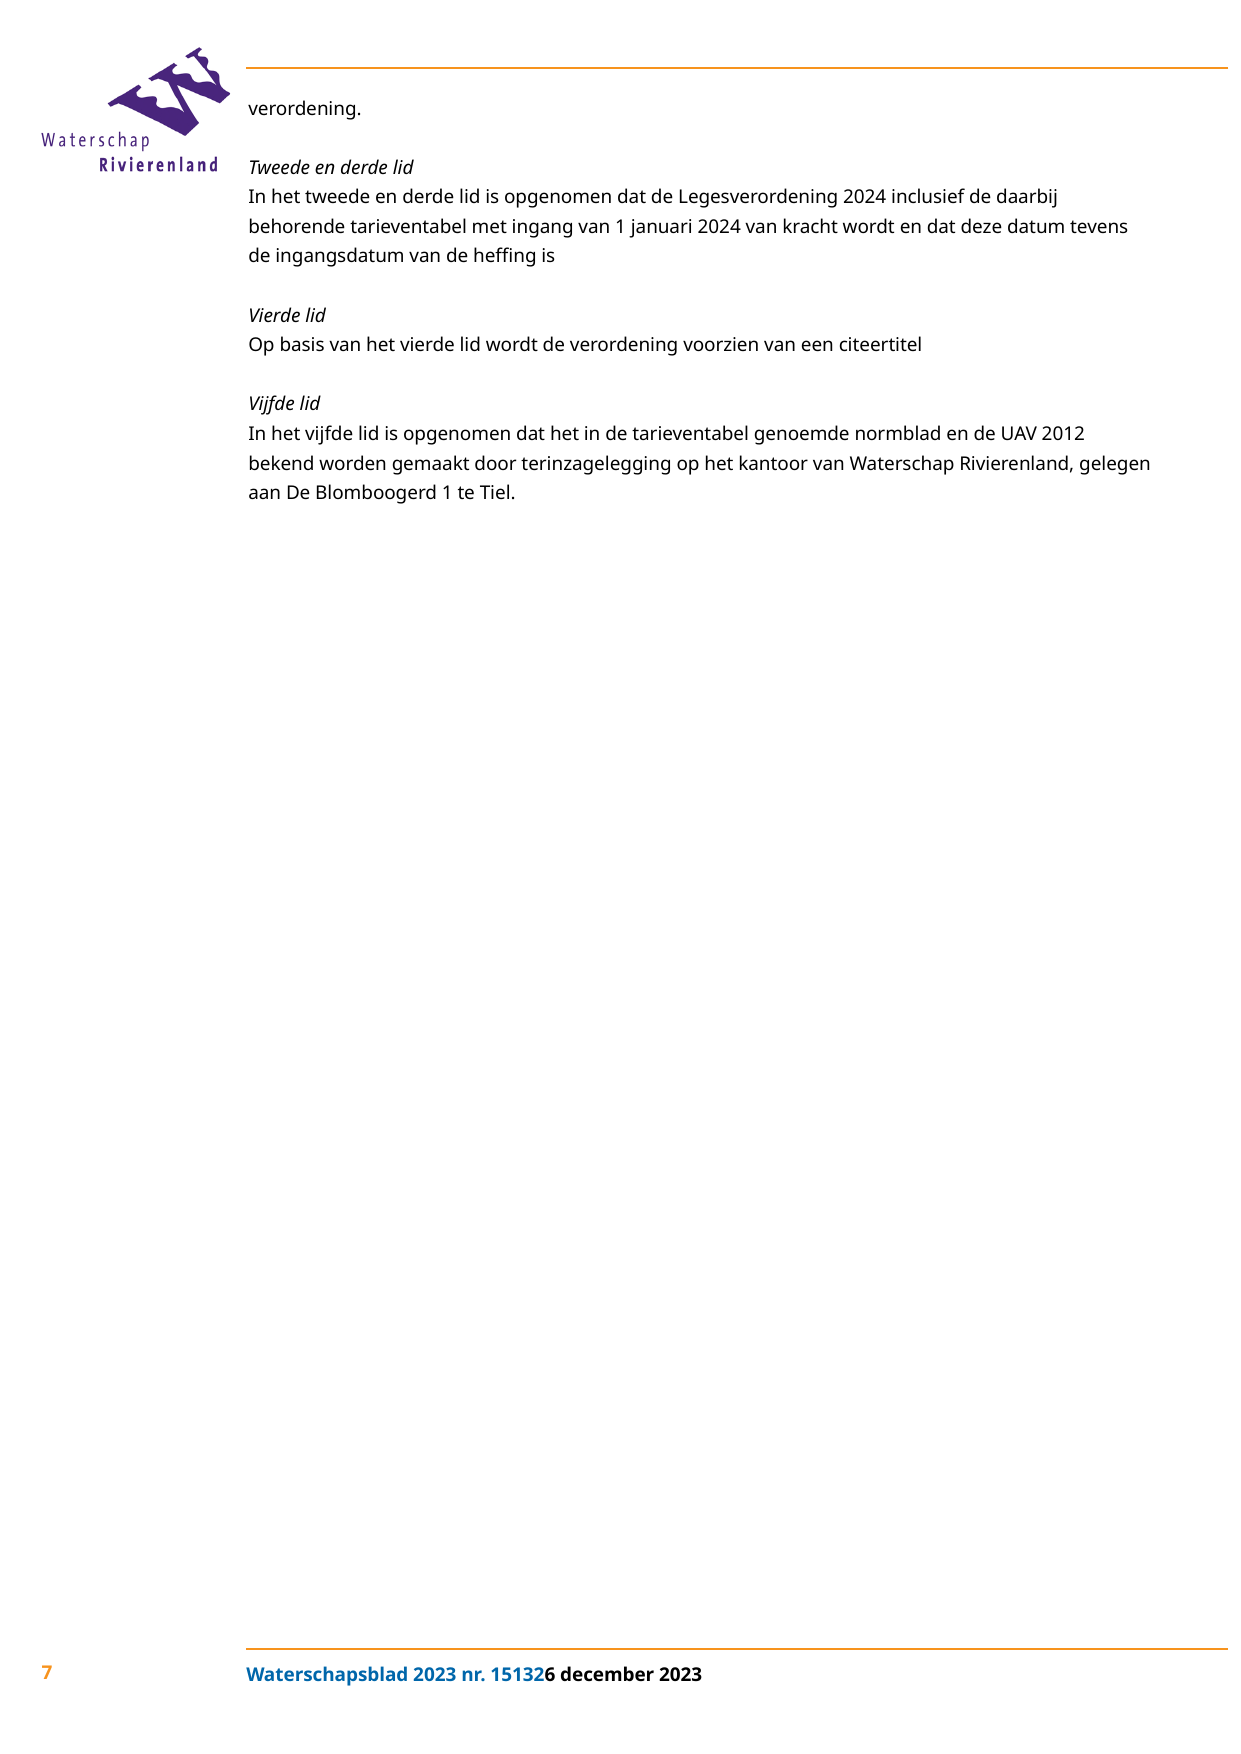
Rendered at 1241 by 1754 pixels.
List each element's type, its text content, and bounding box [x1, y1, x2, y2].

text Op basis van het vierde lid wordt de verordening voorzien van een citeertitel [248, 331, 1152, 357]
text In het tweede en derde lid is opgenomen dat de Legesverordening 2024 inclusief de daarbij behorende tarieventabel met ingang van 1 januari 2024 van kracht wordt en dat deze datum tevens de ingangsdatum van de heffing is [248, 183, 1152, 268]
text Vierde lid [248, 302, 1152, 328]
text In het vijfde lid is opgenomen dat het in de tarieventabel genoemde normblad en de UAV 2012 bekend worden gemaakt door terinzagelegging op het kantoor van Waterschap Rivierenland, gelegen aan De Blomboogerd 1 te Tiel. [248, 420, 1152, 505]
text Vijfde lid [248, 391, 1152, 416]
text Tweede en derde lid [248, 154, 1152, 180]
text verordening. [248, 95, 1152, 121]
picture [41, 47, 231, 172]
